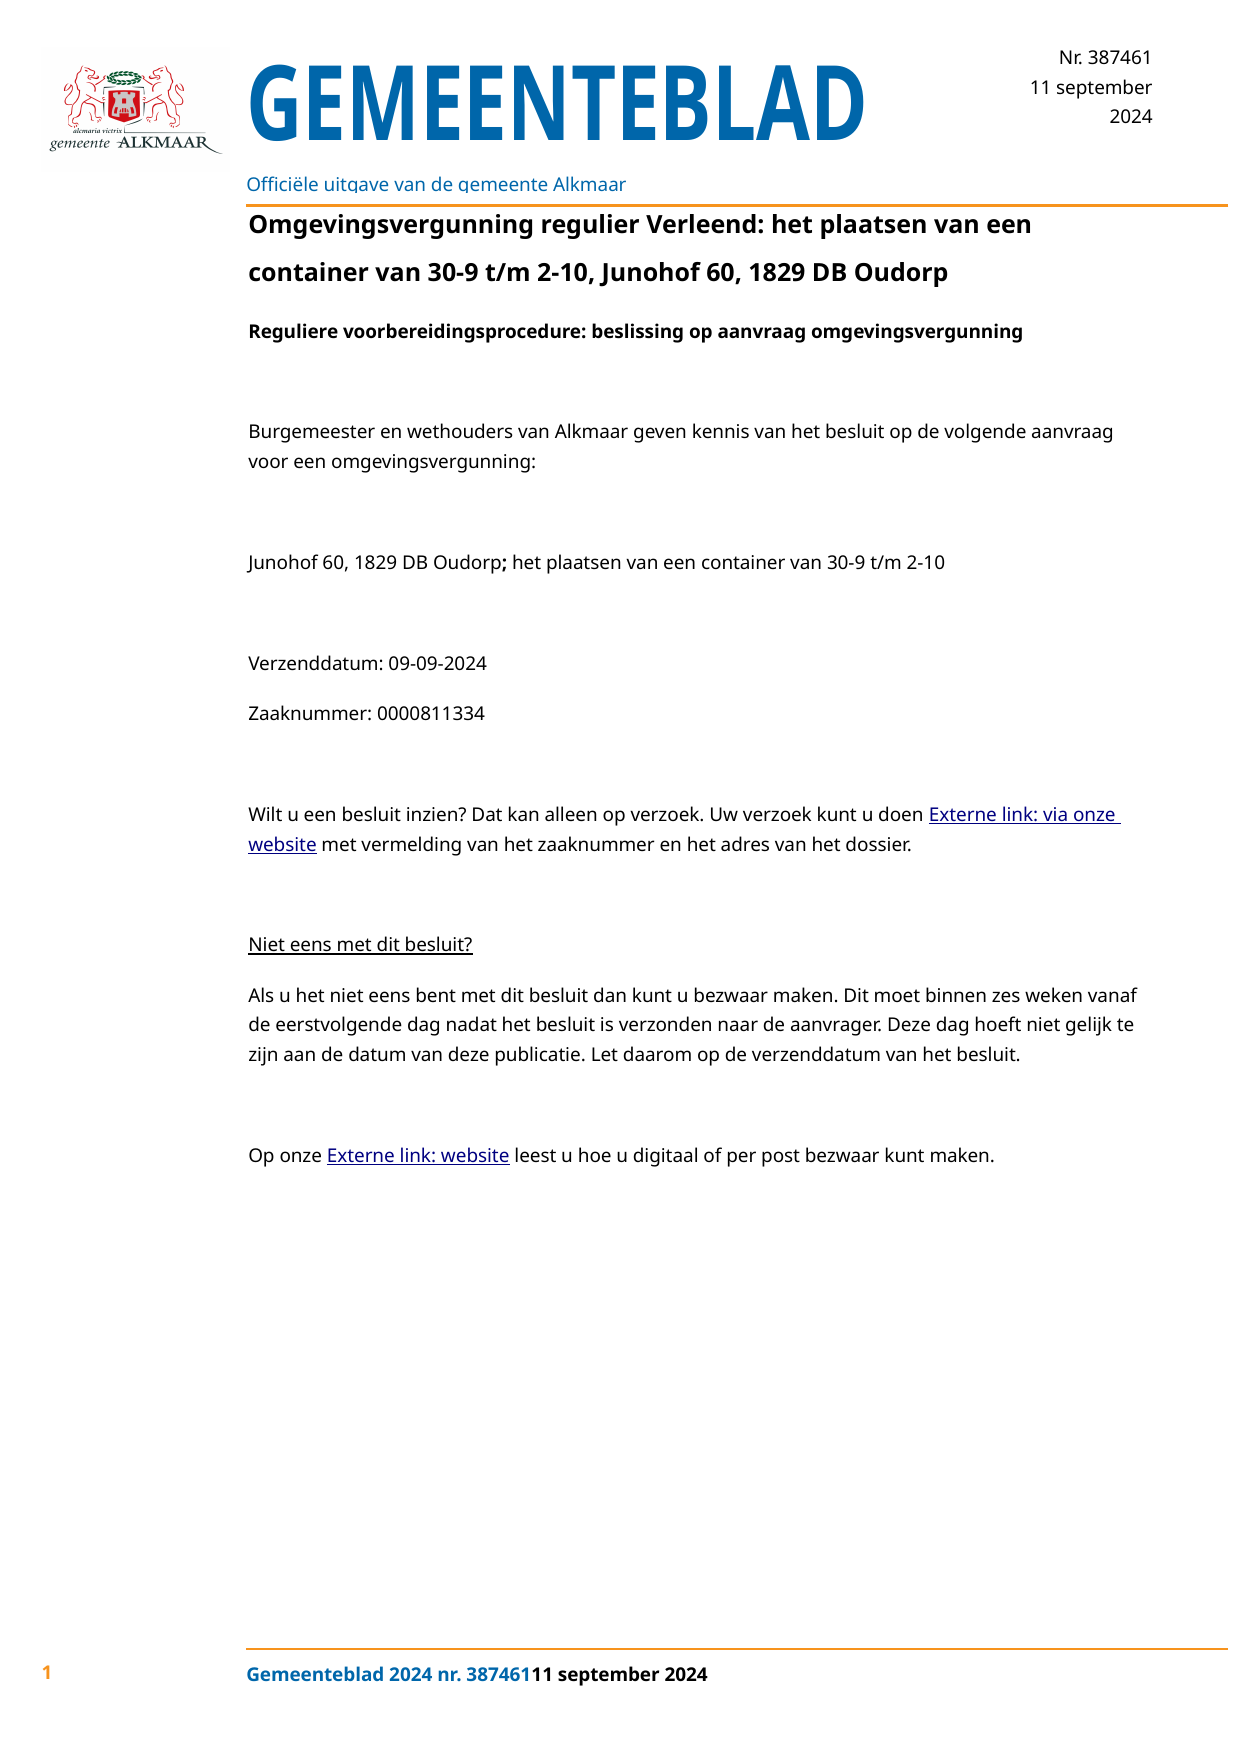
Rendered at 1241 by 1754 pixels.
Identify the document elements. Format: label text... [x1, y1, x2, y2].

text Reguliere voorbereidingsprocedure: beslissing op aanvraag omgevingsvergunning [248, 318, 1152, 344]
text Zaaknummer: 0000811334 [248, 700, 1152, 726]
picture [41, 47, 231, 172]
text Omgevingsvergunning regulier Verleend: het plaatsen van een container van 30-9 t/m 2-10, Junohof 60, 1829 DB Oudorp [248, 207, 1152, 288]
text Burgemeester en wethouders van Alkmaar geven kennis van het besluit op de volgende aanvraag voor een omgevingsvergunning: [248, 419, 1152, 474]
text Verzenddatum: 09-09-2024 [248, 650, 1152, 676]
text Junohof 60, 1829 DB Oudorp; het plaatsen van een container van 30-9 t/m 2-10 [248, 549, 1152, 575]
text Niet eens met dit besluit? [248, 932, 1152, 957]
text Als u het niet eens bent met dit besluit dan kunt u bezwaar maken. Dit moet binnen zes weken vanaf de eerstvolgende dag nadat het besluit is verzonden naar de aanvrager. Deze dag hoeft niet gelijk te zijn aan de datum van deze publicatie. Let daarom op de verzenddatum van het besluit. [248, 982, 1152, 1067]
text Op onze Externe link: website leest u hoe u digitaal of per post bezwaar kunt maken. [248, 1142, 1152, 1168]
text Wilt u een besluit inzien? Dat kan alleen op verzoek. Uw verzoek kunt u doen Externe link: via onze website met vermelding van het zaaknummer en het adres van het dossier. [248, 801, 1152, 857]
